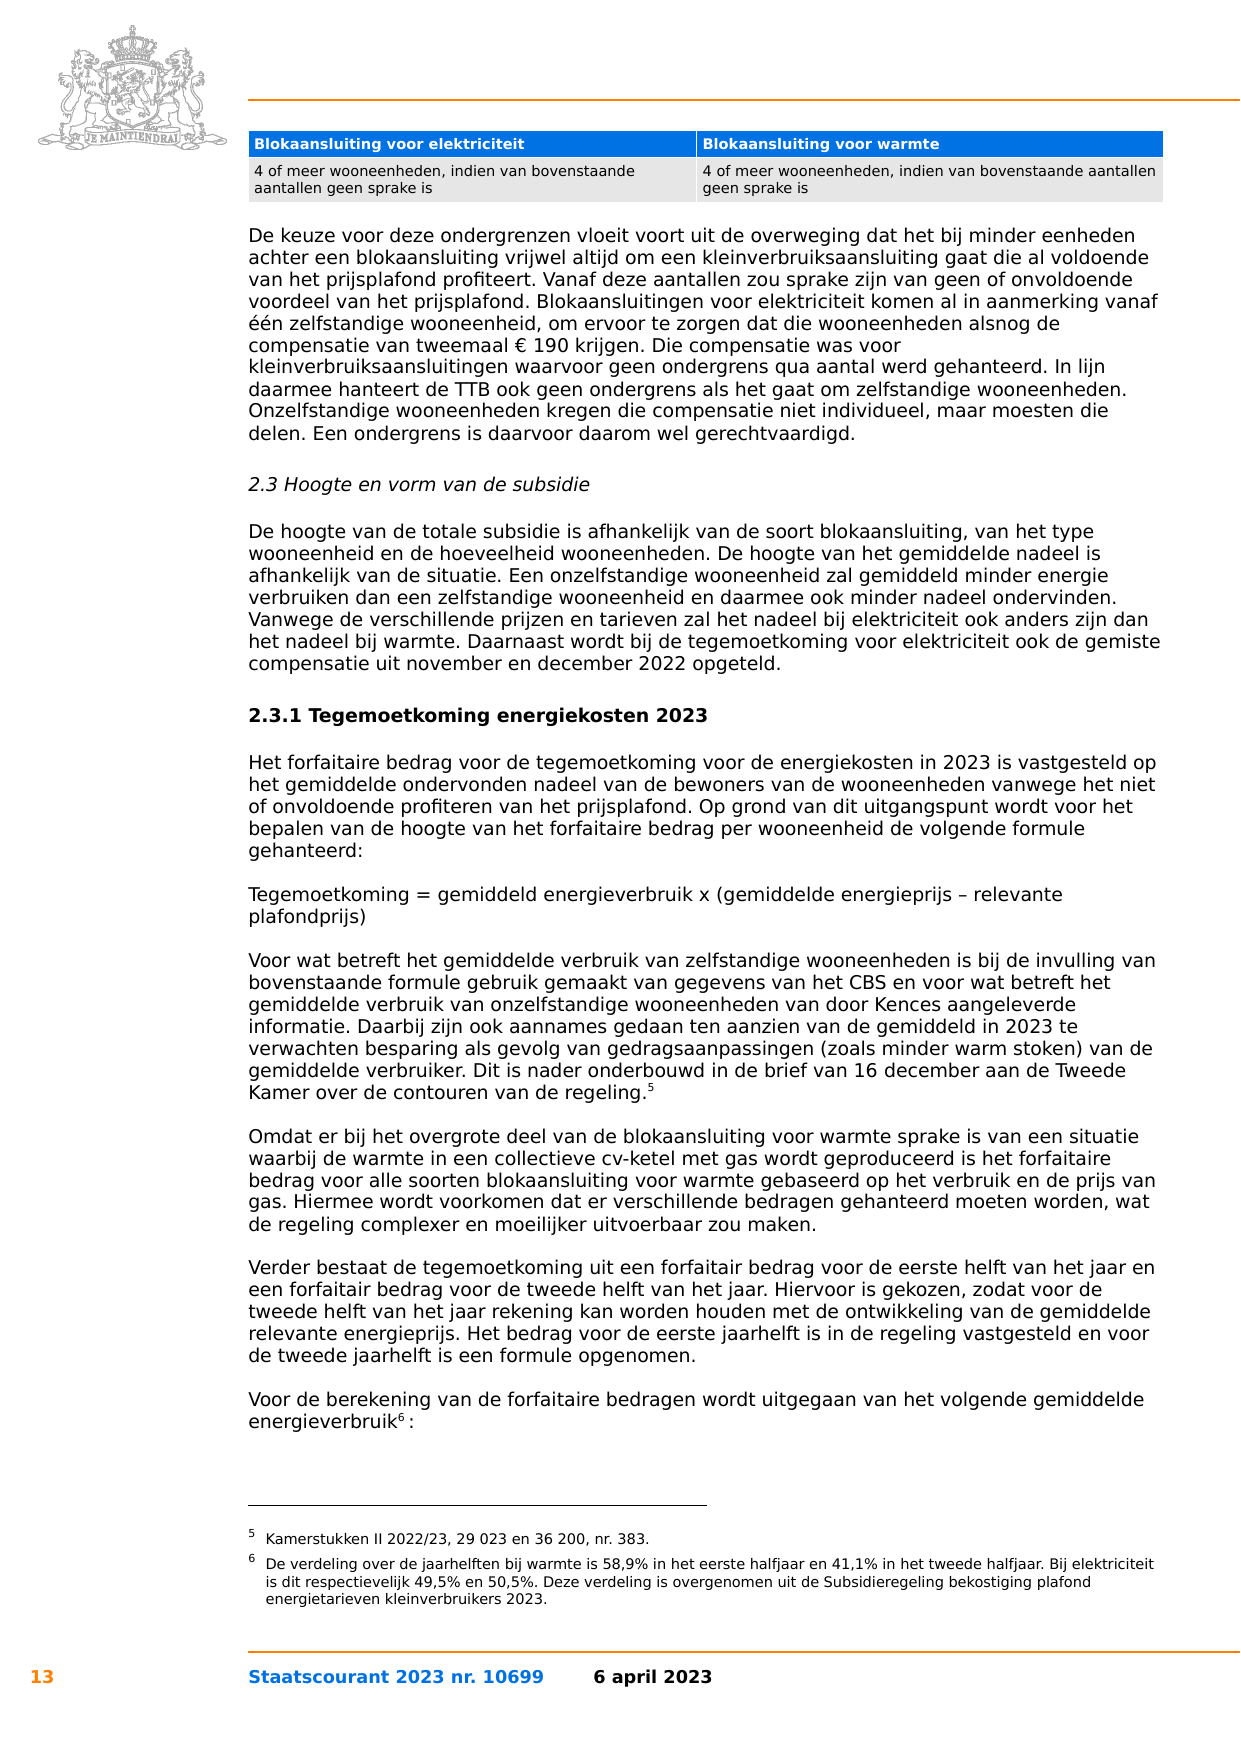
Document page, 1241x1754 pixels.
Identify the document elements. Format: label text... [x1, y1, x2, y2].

text Verder bestaat de tegemoetkoming uit een forfaitair bedrag voor de eerste helft van het jaar en een forfaitair bedrag voor de tweede helft van het jaar. Hiervoor is gekozen, zodat voor de tweede helft van het jaar rekening kan worden houden met de ontwikkeling van de gemiddelde relevante energieprijs. Het bedrag voor de eerste jaarhelft is in de regeling vastgesteld en voor de tweede jaarhelft is een formule opgenomen. [248, 1257, 1163, 1367]
table_header Blokaansluiting voor warmte [697, 131, 1163, 157]
text Voor de berekening van de forfaitaire bedragen wordt uitgegaan van het volgende gemiddelde energieverbruik: [248, 1389, 1163, 1433]
text Omdat er bij het overgrote deel van de blokaansluiting voor warmte sprake is van een situatie waarbij de warmte in een collectieve cv-ketel met gas wordt geproduceerd is het forfaitaire bedrag voor alle soorten blokaansluiting voor warmte gebaseerd op het verbruik en de prijs van gas. Hiermee wordt voorkomen dat er verschillende bedragen gehanteerd moeten worden, wat de regeling complexer en moeilijker uitvoerbaar zou maken. [248, 1126, 1163, 1235]
subtitle 2.3.1 Tegemoetkoming energiekosten 2023 [248, 705, 1163, 727]
text Tegemoetkoming = gemiddeld energieverbruik x (gemiddelde energieprijs – relevante plafondprijs) [248, 884, 1163, 928]
text Voor wat betreft het gemiddelde verbruik van zelfstandige wooneenheden is bij de invulling van bovenstaande formule gebruik gemaakt van gegevens van het CBS en voor wat betreft het gemiddelde verbruik van onzelfstandige wooneenheden van door Kences aangeleverde informatie. Daarbij zijn ook aannames gedaan ten aanzien van de gemiddeld in 2023 te verwachten besparing als gevolg van gedragsaanpassingen (zoals minder warm stoken) van de gemiddelde verbruiker. Dit is nader onderbouwd in de brief van 16 december aan de Tweede Kamer over de contouren van de regeling. [248, 950, 1163, 1104]
text Het forfaitaire bedrag voor de tegemoetkoming voor de energiekosten in 2023 is vastgesteld op het gemiddelde ondervonden nadeel van de bewoners van de wooneenheden vanwege het niet of onvoldoende profiteren van het prijsplafond. Op grond van dit uitgangspunt wordt voor het bepalen van de hoogte van het forfaitaire bedrag per wooneenheid de volgende formule gehanteerd: [248, 752, 1163, 862]
text De hoogte van de totale subsidie is afhankelijk van de soort blokaansluiting, van het type wooneenheid en de hoeveelheid wooneenheden. De hoogte van het gemiddelde nadeel is afhankelijk van de situatie. Een onzelfstandige wooneenheid zal gemiddeld minder energie verbruiken dan een zelfstandige wooneenheid en daarmee ook minder nadeel ondervinden. Vanwege de verschillende prijzen en tarieven zal het nadeel bij elektriciteit ook anders zijn dan het nadeel bij warmte. Daarnaast wordt bij de tegemoetkoming voor elektriciteit ook de gemiste compensatie uit november en december 2022 opgeteld. [248, 521, 1163, 675]
table_header Blokaansluiting voor elektriciteit [249, 131, 696, 157]
picture [38, 25, 227, 150]
table_cell 4 of meer wooneenheden, indien van bovenstaande aantallen geen sprake is [697, 158, 1163, 202]
subtitle 2.3 Hoogte en vorm van de subsidie [248, 474, 1163, 496]
text Kamerstukken II 2022/23, 29 023 en 36 200, nr. 383. [248, 1527, 1163, 1549]
table_cell 4 of meer wooneenheden, indien van bovenstaande aantallen geen sprake is [249, 158, 696, 202]
text De verdeling over de jaarhelften bij warmte is 58,9% in het eerste halfjaar en 41,1% in het tweede halfjaar. Bij elektriciteit is dit respectievelijk 49,5% en 50,5%. Deze verdeling is overgenomen uit de Subsidieregeling bekostiging plafond energietarieven kleinverbruikers 2023. [248, 1552, 1163, 1608]
text De keuze voor deze ondergrenzen vloeit voort uit de overweging dat het bij minder eenheden achter een blokaansluiting vrijwel altijd om een kleinverbruiksaansluiting gaat die al voldoende van het prijsplafond profiteert. Vanaf deze aantallen zou sprake zijn van geen of onvoldoende voordeel van het prijsplafond. Blokaansluitingen voor elektriciteit komen al in aanmerking vanaf één zelfstandige wooneenheid, om ervoor te zorgen dat die wooneenheden alsnog de compensatie van tweemaal € 190 krijgen. Die compensatie was voor kleinverbruiksaansluitingen waarvoor geen ondergrens qua aantal werd gehanteerd. In lijn daarmee hanteert de TTB ook geen ondergrens als het gaat om zelfstandige wooneenheden. Onzelfstandige wooneenheden kregen die compensatie niet individueel, maar moesten die delen. Een ondergrens is daarvoor daarom wel gerechtvaardigd. [248, 224, 1163, 444]
